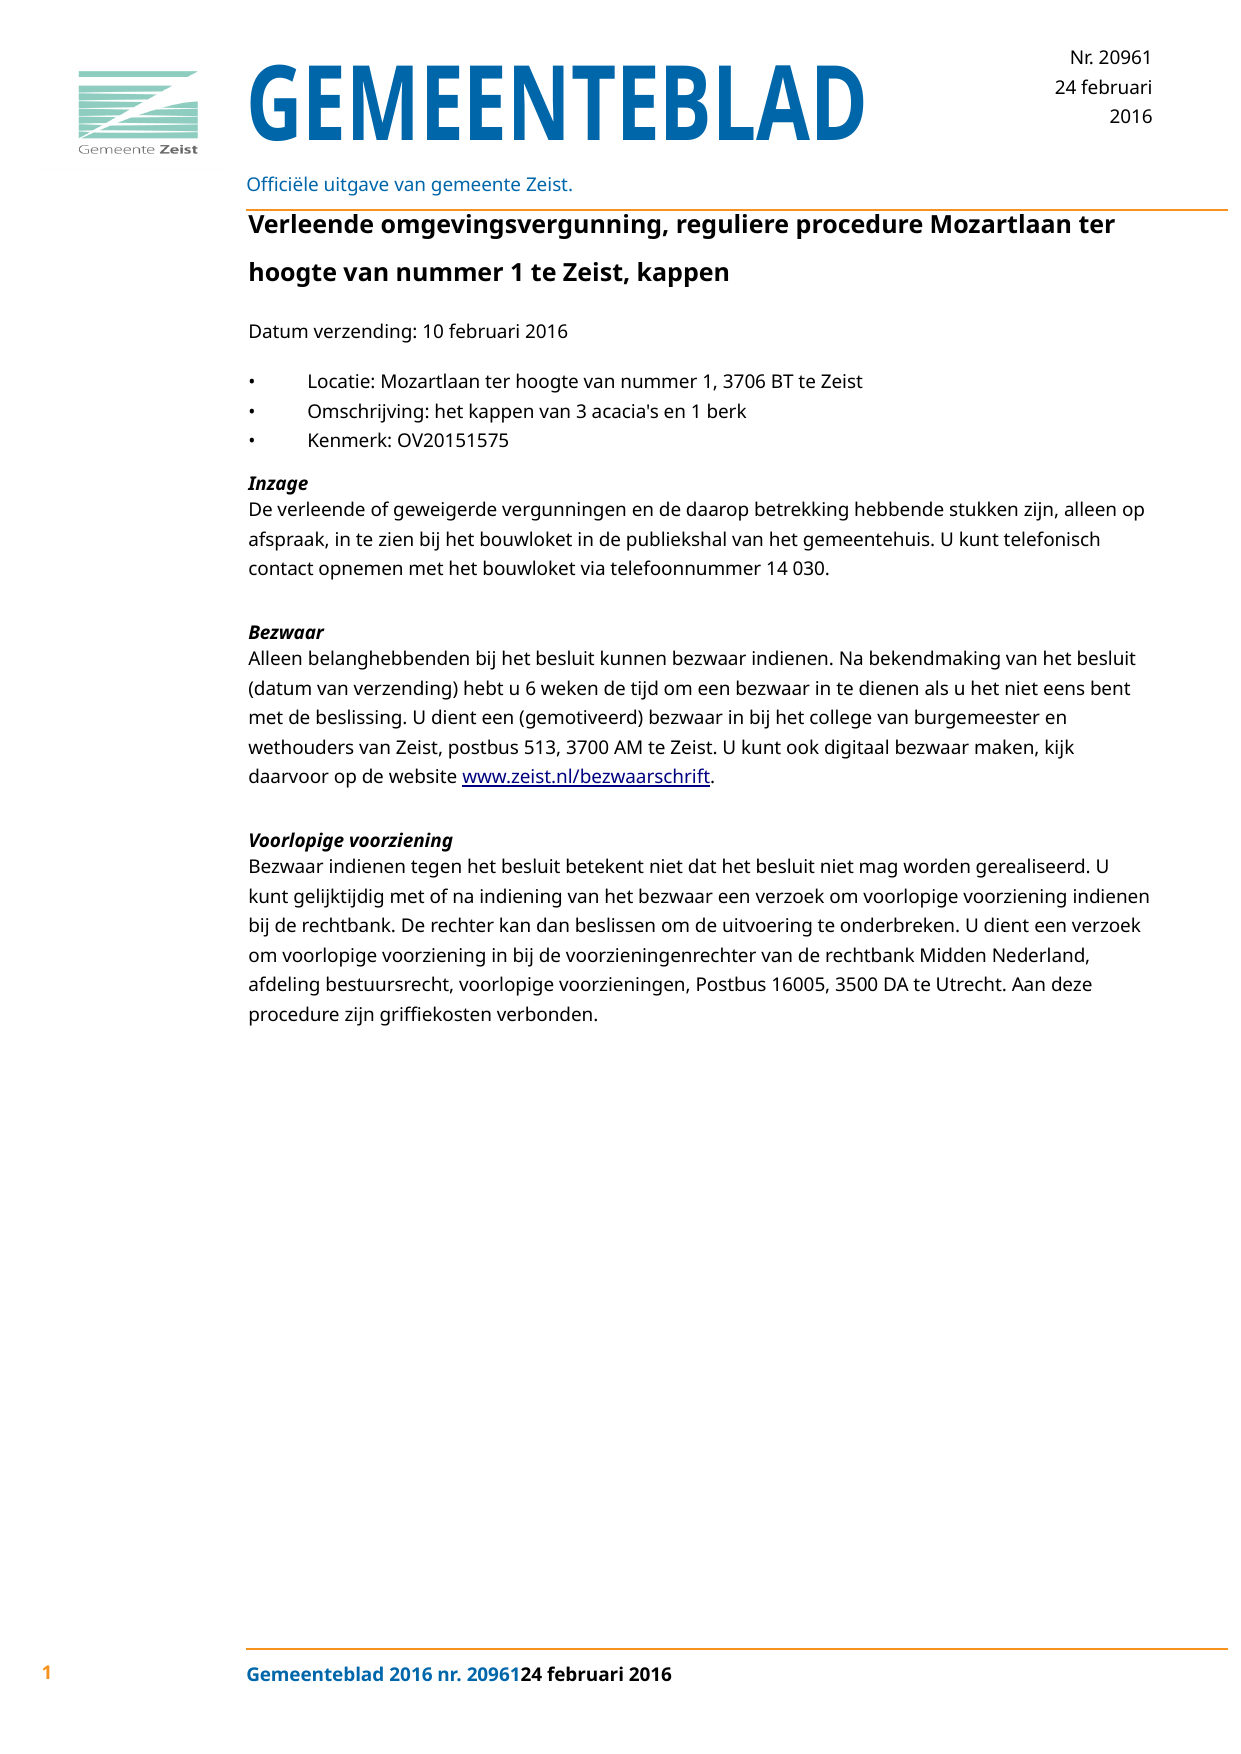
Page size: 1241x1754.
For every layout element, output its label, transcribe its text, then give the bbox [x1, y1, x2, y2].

text Bezwaar [248, 619, 1152, 645]
list Locatie: Mozartlaan ter hoogte van nummer 1, 3706 BT te Zeist [248, 368, 1152, 394]
list Omschrijving: het kappen van 3 acacia's en 1 berk [248, 398, 1152, 424]
list Kenmerk: OV20151575 [248, 427, 1152, 453]
text Inzage [248, 471, 1152, 496]
picture [41, 47, 231, 172]
text Bezwaar indienen tegen het besluit betekent niet dat het besluit niet mag worden gerealiseerd. U kunt gelijktijdig met of na indiening van het bezwaar een verzoek om voorlopige voorziening indienen bij de rechtbank. De rechter kan dan beslissen om de uitvoering te onderbreken. U dient een verzoek om voorlopige voorziening in bij de voorzieningenrechter van de rechtbank Midden Nederland, afdeling bestuursrecht, voorlopige voorzieningen, Postbus 16005, 3500 DA te Utrecht. Aan deze procedure zijn griffiekosten verbonden. [248, 853, 1152, 1027]
text Datum verzending: 10 februari 2016 [248, 318, 1152, 344]
text Verleende omgevingsvergunning, reguliere procedure Mozartlaan ter hoogte van nummer 1 te Zeist, kappen [248, 211, 1152, 288]
text Voorlopige voorziening [248, 827, 1152, 853]
text Alleen belanghebbenden bij het besluit kunnen bezwaar indienen. Na bekendmaking van het besluit (datum van verzending) hebt u 6 weken de tijd om een bezwaar in te dienen als u het niet eens bent met de beslissing. U dient een (gemotiveerd) bezwaar in bij het college van burgemeester en wethouders van Zeist, postbus 513, 3700 AM te Zeist. U kunt ook digitaal bezwaar maken, kijk daarvoor op de website www.zeist.nl/bezwaarschrift. [248, 645, 1152, 789]
text De verleende of geweigerde vergunningen en de daarop betrekking hebbende stukken zijn, alleen op afspraak, in te zien bij het bouwloket in de publiekshal van het gemeentehuis. U kunt telefonisch contact opnemen met het bouwloket via telefoonnummer 14 030. [248, 496, 1152, 581]
